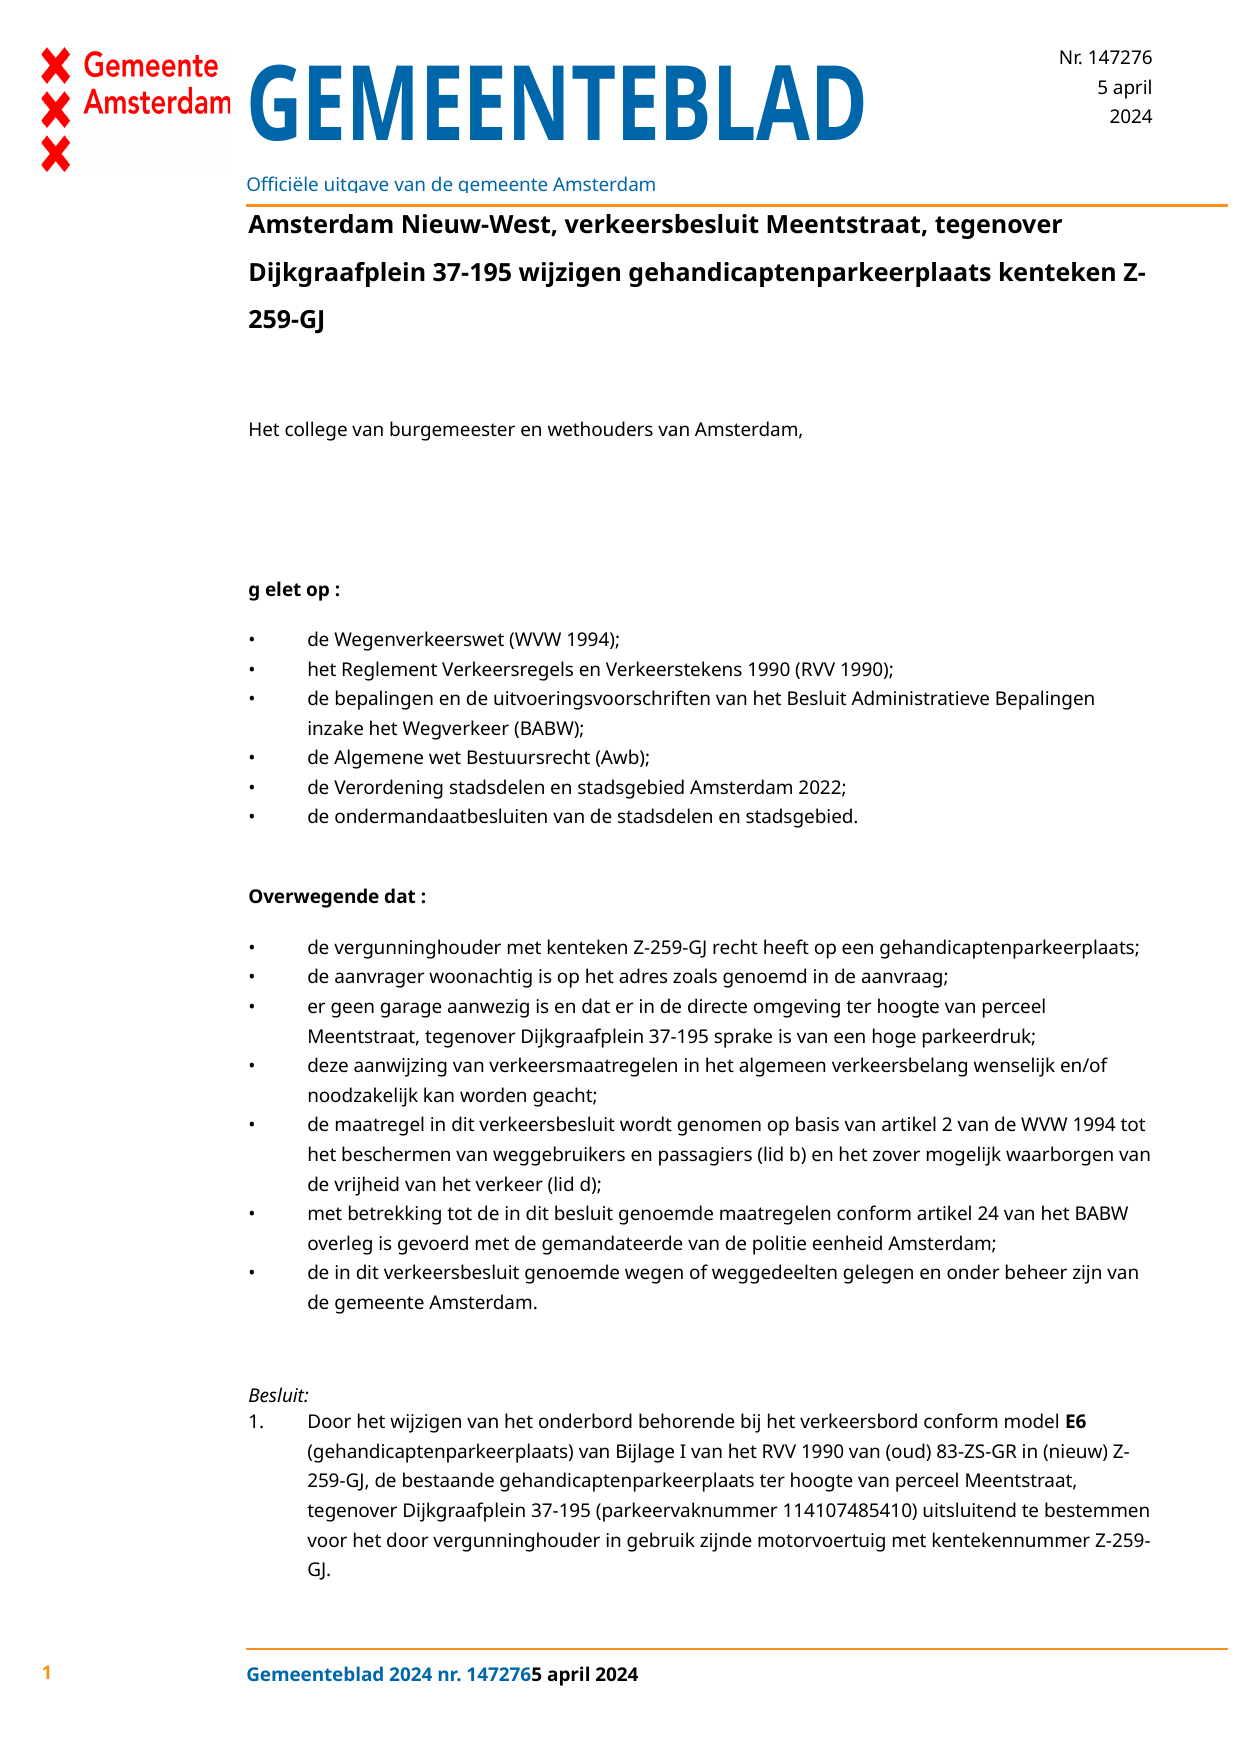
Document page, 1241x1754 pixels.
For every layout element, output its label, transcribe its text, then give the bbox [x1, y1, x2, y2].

list de Verordening stadsdelen en stadsgebied Amsterdam 2022; [248, 774, 1152, 800]
list de Wegenverkeerswet (WVW 1994); [248, 626, 1152, 652]
text Het college van burgemeester en wethouders van Amsterdam, [248, 416, 1152, 442]
list met betrekking tot de in dit besluit genoemde maatregelen conform artikel 24 van het BABW overleg is gevoerd met de gemandateerde van de politie eenheid Amsterdam; [248, 1200, 1152, 1256]
text Besluit: [248, 1383, 1152, 1408]
list er geen garage aanwezig is en dat er in de directe omgeving ter hoogte van perceel Meentstraat, tegenover Dijkgraafplein 37-195 sprake is van een hoge parkeerdruk; [248, 993, 1152, 1049]
list de maatregel in dit verkeersbesluit wordt genomen op basis van artikel 2 van de WVW 1994 tot het beschermen van weggebruikers en passagiers (lid b) en het zover mogelijk waarborgen van de vrijheid van het verkeer (lid d); [248, 1112, 1152, 1197]
text g elet op : [248, 576, 1152, 602]
list de bepalingen en de uitvoeringsvoorschriften van het Besluit Administratieve Bepalingen inzake het Wegverkeer (BABW); [248, 685, 1152, 741]
text Overwegende dat : [248, 884, 1152, 909]
list Door het wijzigen van het onderbord behorende bij het verkeersbord conform model E6 (gehandicaptenparkeerplaats) van Bijlage I van het RVV 1990 van (oud) 83-ZS-GR in (nieuw) Z-259-GJ, de bestaande gehandicaptenparkeerplaats ter hoogte van perceel Meentstraat, tegenover Dijkgraafplein 37-195 (parkeervaknummer 114107485410) uitsluitend te bestemmen voor het door vergunninghouder in gebruik zijnde motorvoertuig met kentekennummer Z-259-GJ. [248, 1408, 1152, 1582]
text Amsterdam Nieuw-West, verkeersbesluit Meentstraat, tegenover Dijkgraafplein 37-195 wijzigen gehandicaptenparkeerplaats kenteken Z-259-GJ [248, 207, 1152, 336]
picture [41, 47, 231, 172]
list het Reglement Verkeersregels en Verkeerstekens 1990 (RVV 1990); [248, 656, 1152, 682]
list de vergunninghouder met kenteken Z-259-GJ recht heeft op een gehandicaptenparkeerplaats; [248, 934, 1152, 960]
list de aanvrager woonachtig is op het adres zoals genoemd in de aanvraag; [248, 964, 1152, 989]
list de Algemene wet Bestuursrecht (Awb); [248, 744, 1152, 770]
list deze aanwijzing van verkeersmaatregelen in het algemeen verkeersbelang wenselijk en/of noodzakelijk kan worden geacht; [248, 1052, 1152, 1108]
list de ondermandaatbesluiten van de stadsdelen en stadsgebied. [248, 804, 1152, 829]
list de in dit verkeersbesluit genoemde wegen of weggedeelten gelegen en onder beheer zijn van de gemeente Amsterdam. [248, 1259, 1152, 1315]
